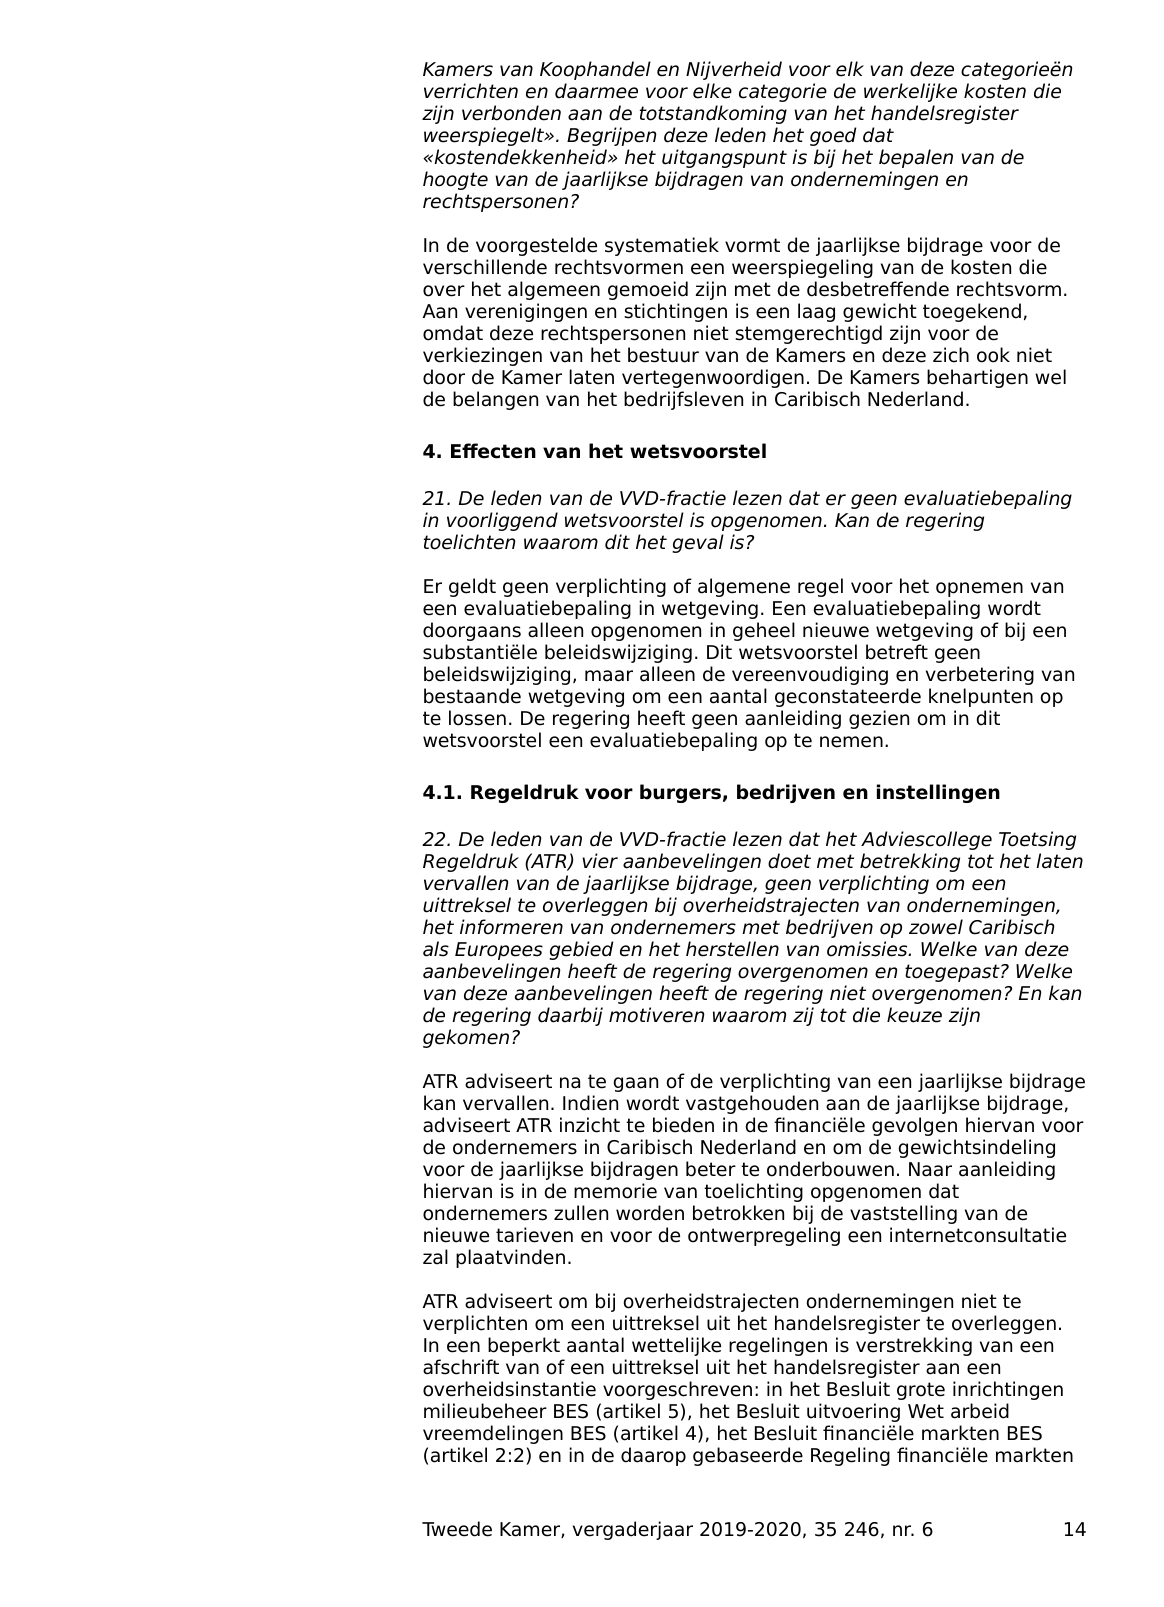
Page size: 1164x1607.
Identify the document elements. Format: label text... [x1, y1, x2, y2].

text ATR adviseert na te gaan of de verplichting van een jaarlijkse bijdrage kan vervallen. Indien wordt vastgehouden aan de jaarlijkse bijdrage, adviseert ATR inzicht te bieden in de financiële gevolgen hiervan voor de ondernemers in Caribisch Nederland en om de gewichtsindeling voor de jaarlijkse bijdragen beter te onderbouwen. Naar aanleiding hiervan is in de memorie van toelichting opgenomen dat ondernemers zullen worden betrokken bij de vaststelling van de nieuwe tarieven en voor de ontwerpregeling een internetconsultatie zal plaatvinden. [422, 1071, 1087, 1269]
subtitle 4.1. Regeldruk voor burgers, bedrijven en instellingen [422, 782, 1087, 804]
text Er geldt geen verplichting of algemene regel voor het opnemen van een evaluatiebepaling in wetgeving. Een evaluatiebepaling wordt doorgaans alleen opgenomen in geheel nieuwe wetgeving of bij een substantiële beleidswijziging. Dit wetsvoorstel betreft geen beleidswijziging, maar alleen de vereenvoudiging en verbetering van bestaande wetgeving om een aantal geconstateerde knelpunten op te lossen. De regering heeft geen aanleiding gezien om in dit wetsvoorstel een evaluatiebepaling op te nemen. [422, 576, 1087, 752]
text ATR adviseert om bij overheidstrajecten ondernemingen niet te verplichten om een uittreksel uit het handelsregister te overleggen. In een beperkt aantal wettelijke regelingen is verstrekking van een afschrift van of een uittreksel uit het handelsregister aan een overheidsinstantie voorgeschreven: in het Besluit grote inrichtingen milieubeheer BES (artikel 5), het Besluit uitvoering Wet arbeid vreemdelingen BES (artikel 4), het Besluit financiële markten BES (artikel 2:2) en in de daarop gebaseerde Regeling financiële markten [422, 1291, 1087, 1467]
text In de voorgestelde systematiek vormt de jaarlijkse bijdrage voor de verschillende rechtsvormen een weerspiegeling van de kosten die over het algemeen gemoeid zijn met de desbetreffende rechtsvorm. Aan verenigingen en stichtingen is een laag gewicht toegekend, omdat deze rechtspersonen niet stemgerechtigd zijn voor de verkiezingen van het bestuur van de Kamers en deze zich ook niet door de Kamer laten vertegenwoordigen. De Kamers behartigen wel de belangen van het bedrijfsleven in Caribisch Nederland. [422, 235, 1087, 411]
subtitle 4. Effecten van het wetsvoorstel [422, 441, 1087, 463]
text Kamers van Koophandel en Nijverheid voor elk van deze categorieën verrichten en daarmee voor elke categorie de werkelijke kosten die zijn verbonden aan de totstandkoming van het handelsregister weerspiegelt». Begrijpen deze leden het goed dat «kostendekkenheid» het uitgangspunt is bij het bepalen van de hoogte van de jaarlijkse bijdragen van ondernemingen en rechtspersonen? [422, 59, 1087, 213]
text 22. De leden van de VVD-fractie lezen dat het Adviescollege Toetsing Regeldruk (ATR) vier aanbevelingen doet met betrekking tot het laten vervallen van de jaarlijkse bijdrage, geen verplichting om een uittreksel te overleggen bij overheidstrajecten van ondernemingen, het informeren van ondernemers met bedrijven op zowel Caribisch als Europees gebied en het herstellen van omissies. Welke van deze aanbevelingen heeft de regering overgenomen en toegepast? Welke van deze aanbevelingen heeft de regering niet overgenomen? En kan de regering daarbij motiveren waarom zij tot die keuze zijn gekomen? [422, 829, 1087, 1049]
text 21. De leden van de VVD-fractie lezen dat er geen evaluatiebepaling in voorliggend wetsvoorstel is opgenomen. Kan de regering toelichten waarom dit het geval is? [422, 488, 1087, 554]
